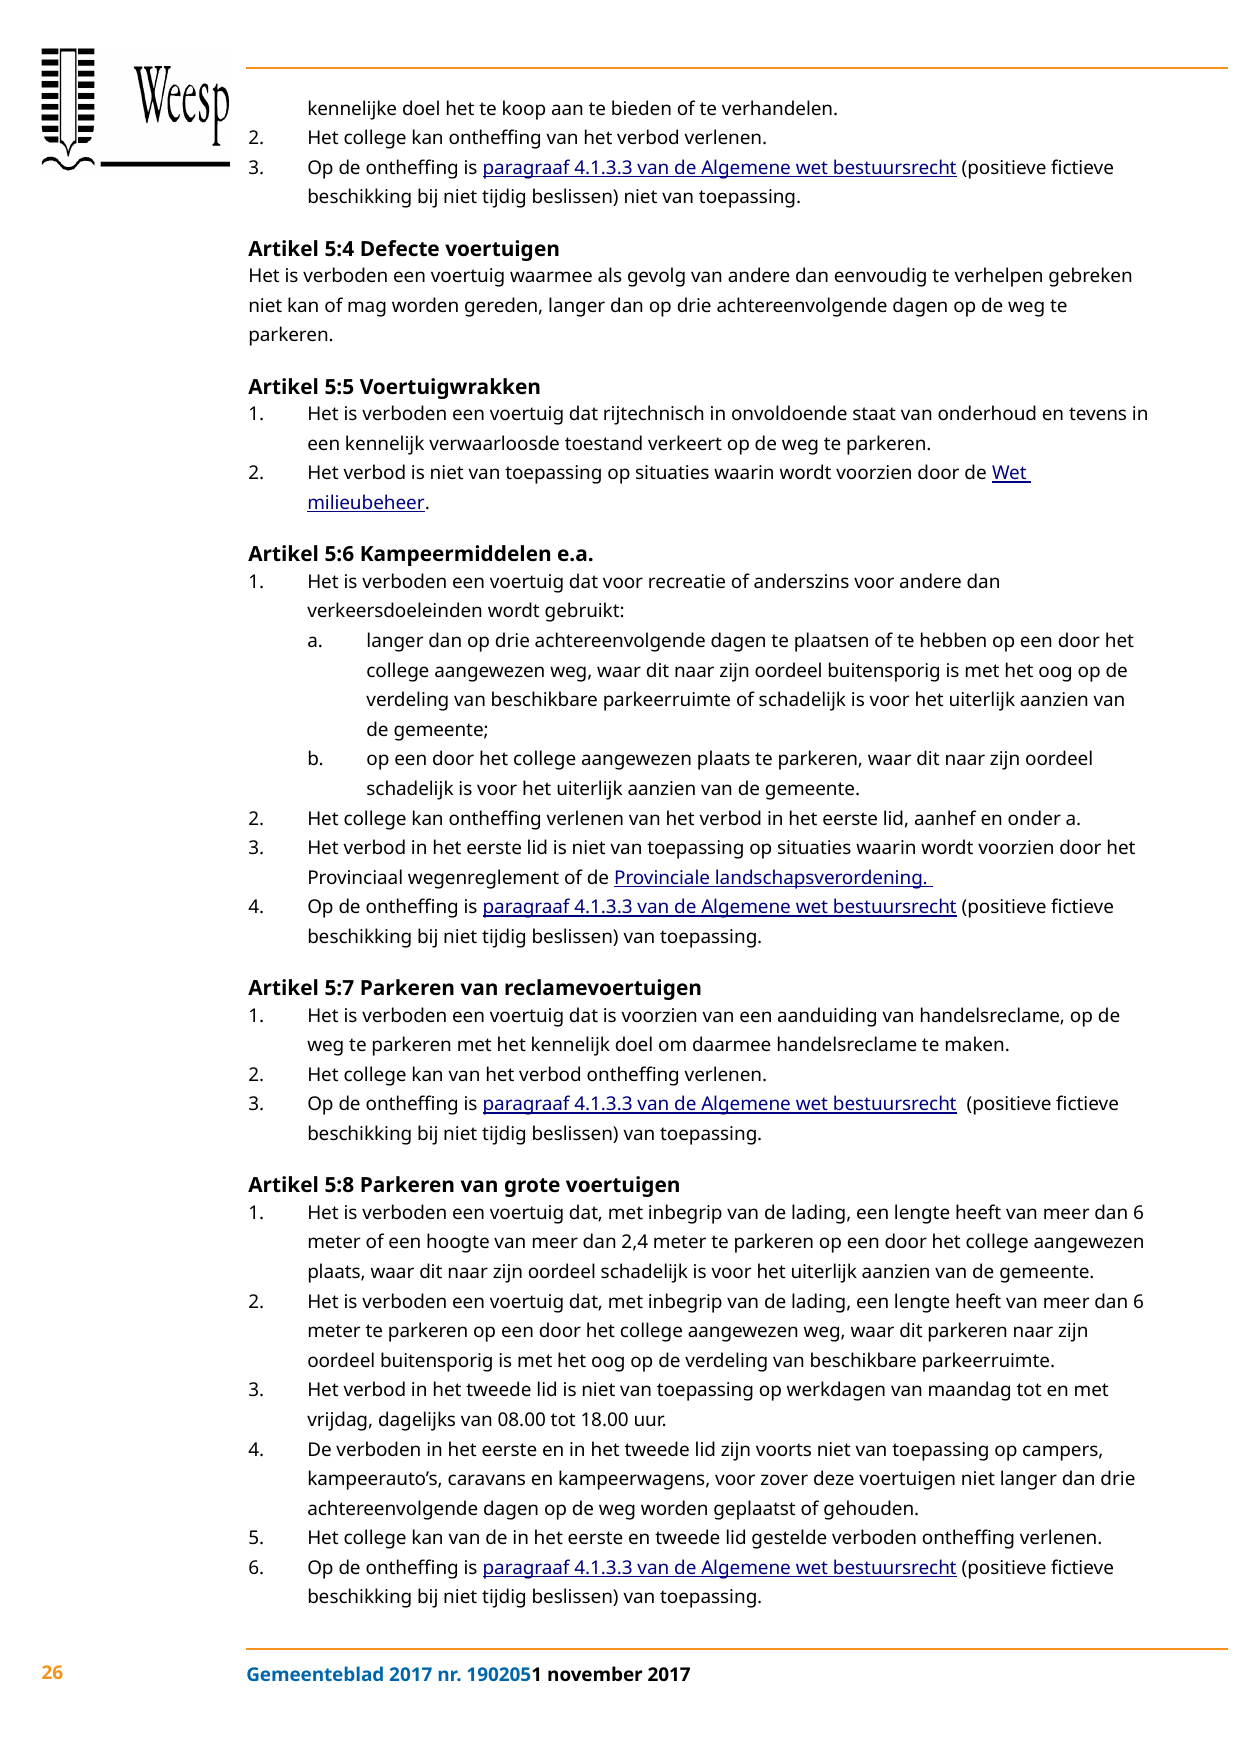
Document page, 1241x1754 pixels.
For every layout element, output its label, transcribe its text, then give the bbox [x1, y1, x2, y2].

text Artikel 5:8 Parkeren van grote voertuigen [248, 1171, 1152, 1199]
text Artikel 5:5 Voertuigwrakken [248, 372, 1152, 400]
list Op de ontheffing is paragraaf 4.1.3.3 van de Algemene wet bestuursrecht (positieve fictieve beschikking bij niet tijdig beslissen) van toepassing. [248, 1554, 1152, 1609]
list Het college kan van de in het eerste en tweede lid gestelde verboden ontheffing verlenen. [248, 1524, 1152, 1550]
list kennelijke doel het te koop aan te bieden of te verhandelen. [248, 95, 1152, 121]
text Artikel 5:7 Parkeren van reclamevoertuigen [248, 973, 1152, 1002]
list Het is verboden een voertuig dat is voorzien van een aanduiding van handelsreclame, op de weg te parkeren met het kennelijk doel om daarmee handelsreclame te maken. [248, 1002, 1152, 1057]
list langer dan op drie achtereenvolgende dagen te plaatsen of te hebben op een door het college aangewezen weg, waar dit naar zijn oordeel buitensporig is met het oog op de verdeling van beschikbare parkeerruimte of schadelijk is voor het uiterlijk aanzien van de gemeente; [307, 627, 1152, 742]
list Het is verboden een voertuig dat voor recreatie of anderszins voor andere dan verkeersdoeleinden wordt gebruikt: [248, 568, 1152, 623]
text Artikel 5:6 Kampeermiddelen e.a. [248, 539, 1152, 568]
picture [41, 47, 231, 172]
text Het is verboden een voertuig waarmee als gevolg van andere dan eenvoudig te verhelpen gebreken niet kan of mag worden gereden, langer dan op drie achtereenvolgende dagen op de weg te parkeren. [248, 262, 1152, 347]
list Het verbod in het eerste lid is niet van toepassing op situaties waarin wordt voorzien door het Provinciaal wegenreglement of de Provinciale landschapsverordening. [248, 834, 1152, 889]
list Op de ontheffing is paragraaf 4.1.3.3 van de Algemene wet bestuursrecht (positieve fictieve beschikking bij niet tijdig beslissen) niet van toepassing. [248, 154, 1152, 209]
list Het college kan ontheffing verlenen van het verbod in het eerste lid, aanhef en onder a. [248, 805, 1152, 830]
list op een door het college aangewezen plaats te parkeren, waar dit naar zijn oordeel schadelijk is voor het uiterlijk aanzien van de gemeente. [307, 746, 1152, 801]
list De verboden in het eerste en in het tweede lid zijn voorts niet van toepassing op campers, kampeerauto’s, caravans en kampeerwagens, voor zover deze voertuigen niet langer dan drie achtereenvolgende dagen op de weg worden geplaatst of gehouden. [248, 1436, 1152, 1521]
list Het is verboden een voertuig dat, met inbegrip van de lading, een lengte heeft van meer dan 6 meter te parkeren op een door het college aangewezen weg, waar dit parkeren naar zijn oordeel buitensporig is met het oog op de verdeling van beschikbare parkeerruimte. [248, 1288, 1152, 1373]
list Het is verboden een voertuig dat rijtechnisch in onvoldoende staat van onderhoud en tevens in een kennelijk verwaarloosde toestand verkeert op de weg te parkeren. [248, 400, 1152, 456]
list Het college kan ontheffing van het verbod verlenen. [248, 124, 1152, 150]
list Op de ontheffing is paragraaf 4.1.3.3 van de Algemene wet bestuursrecht (positieve fictieve beschikking bij niet tijdig beslissen) van toepassing. [248, 893, 1152, 949]
list Het verbod in het tweede lid is niet van toepassing op werkdagen van maandag tot en met vrijdag, dagelijks van 08.00 tot 18.00 uur. [248, 1377, 1152, 1432]
list Het college kan van het verbod ontheffing verlenen. [248, 1061, 1152, 1087]
list Op de ontheffing is paragraaf 4.1.3.3 van de Algemene wet bestuursrecht (positieve fictieve beschikking bij niet tijdig beslissen) van toepassing. [248, 1091, 1152, 1146]
list Het verbod is niet van toepassing op situaties waarin wordt voorzien door de Wet milieubeheer. [248, 459, 1152, 515]
list Het is verboden een voertuig dat, met inbegrip van de lading, een lengte heeft van meer dan 6 meter of een hoogte van meer dan 2,4 meter te parkeren op een door het college aangewezen plaats, waar dit naar zijn oordeel schadelijk is voor het uiterlijk aanzien van de gemeente. [248, 1199, 1152, 1284]
text Artikel 5:4 Defecte voertuigen [248, 234, 1152, 262]
